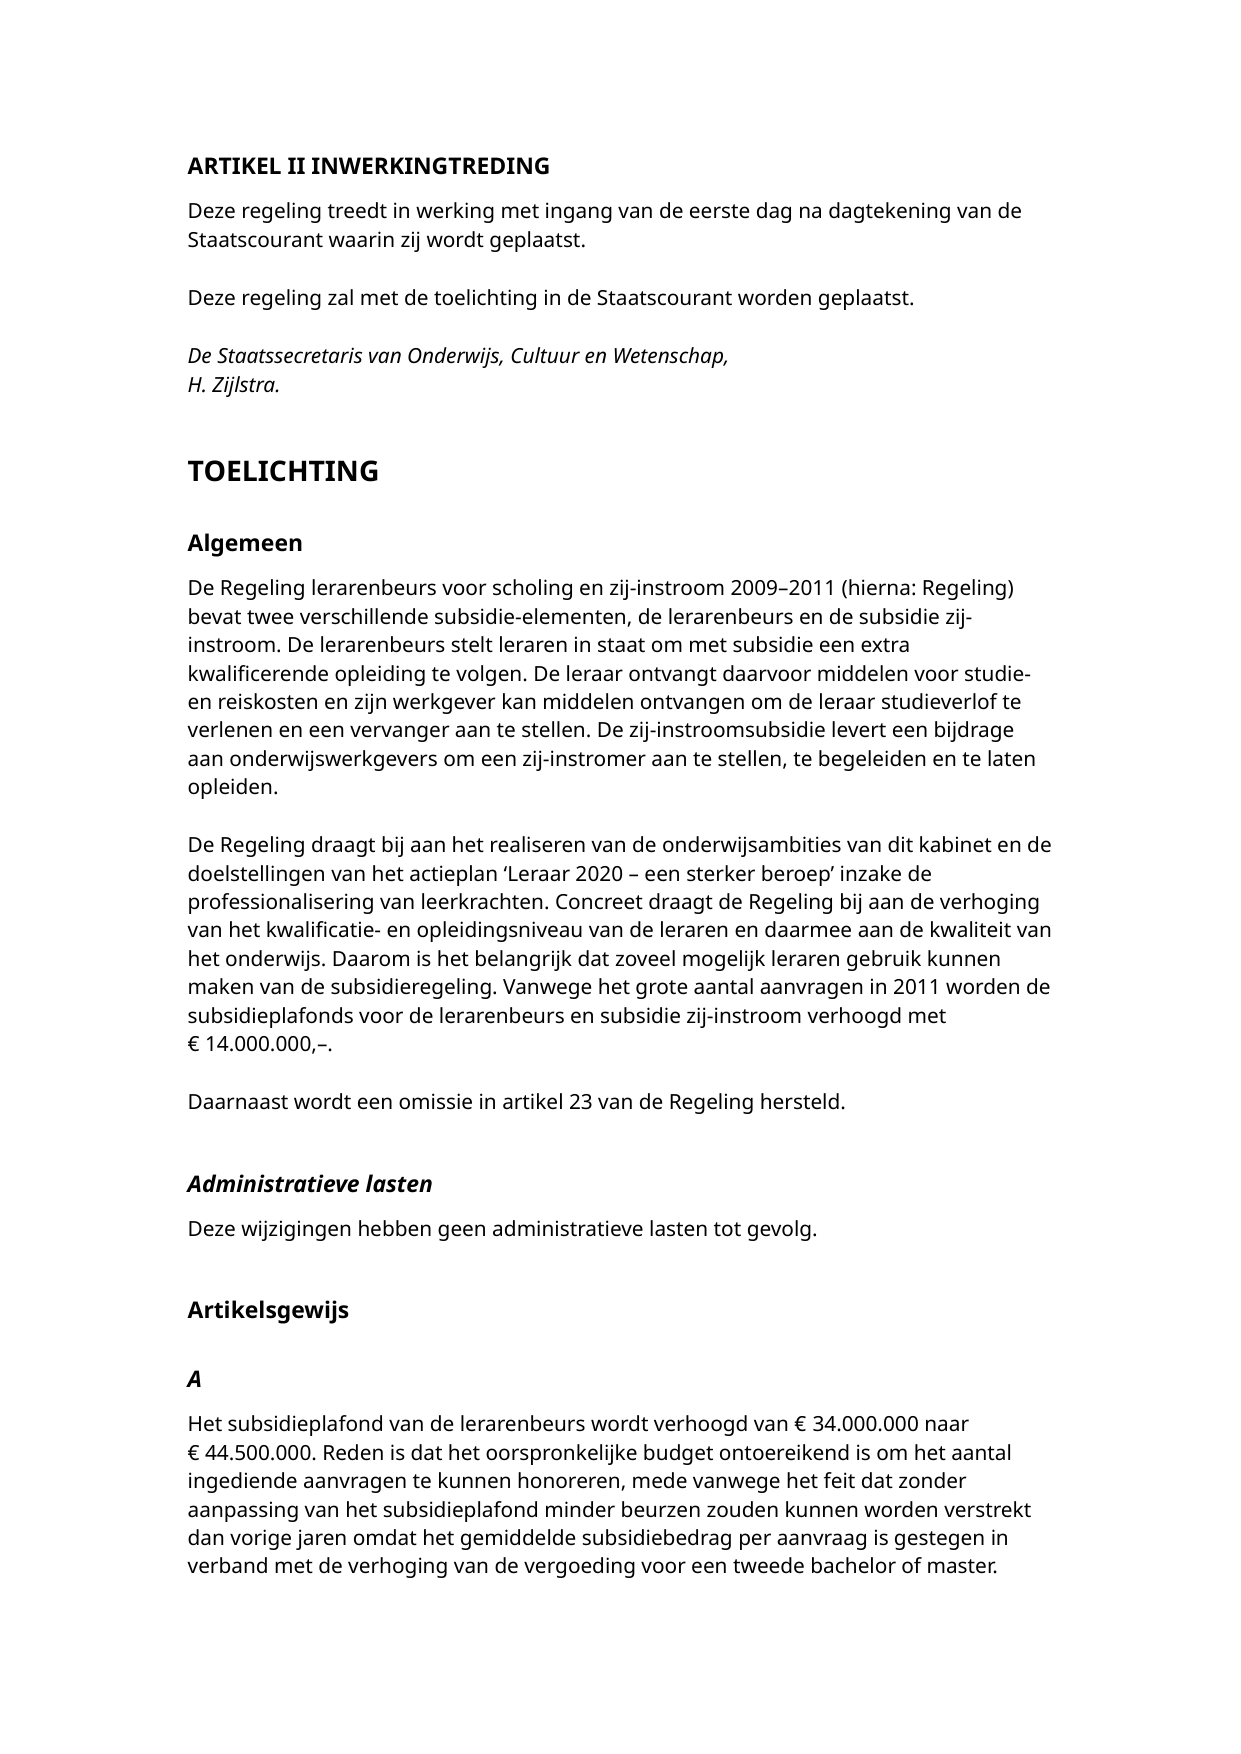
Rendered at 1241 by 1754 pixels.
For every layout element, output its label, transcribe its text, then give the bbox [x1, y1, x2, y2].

text Deze wijzigingen hebben geen administratieve lasten tot gevolg. [187, 1214, 1053, 1242]
subtitle ARTIKEL II INWERKINGTREDING [187, 150, 1053, 181]
text De Regeling draagt bij aan het realiseren van de onderwijsambities van dit kabinet en de doelstellingen van het actieplan ‘Leraar 2020 – een sterker beroep’ inzake de professionalisering van leerkrachten. Concreet draagt de Regeling bij aan de verhoging van het kwalificatie- en opleidingsniveau van de leraren en daarmee aan de kwaliteit van het onderwijs. Daarom is het belangrijk dat zoveel mogelijk leraren gebruik kunnen maken van de subsidieregeling. Vanwege het grote aantal aanvragen in 2011 worden de subsidieplafonds voor de lerarenbeurs en subsidie zij-instroom verhoogd met € 14.000.000,–. [187, 830, 1053, 1058]
text Deze regeling treedt in werking met ingang van de eerste dag na dagtekening van de Staatscourant waarin zij wordt geplaatst. [187, 196, 1053, 253]
text Deze regeling zal met de toelichting in de Staatscourant worden geplaatst. [187, 283, 1053, 312]
subtitle Artikelsgewijs [187, 1294, 1053, 1326]
text De Staatssecretaris van Onderwijs, Cultuur en Wetenschap, [187, 342, 1053, 370]
text Het subsidieplafond van de lerarenbeurs wordt verhoogd van € 34.000.000 naar € 44.500.000. Reden is dat het oorspronkelijke budget ontoereikend is om het aantal ingediende aanvragen te kunnen honoreren, mede vanwege het feit dat zonder aanpassing van het subsidieplafond minder beurzen zouden kunnen worden verstrekt dan vorige jaren omdat het gemiddelde subsidiebedrag per aanvraag is gestegen in verband met de verhoging van de vergoeding voor een tweede bachelor of master. [187, 1409, 1053, 1580]
text H. Zijlstra. [187, 370, 1053, 398]
subtitle TOELICHTING [187, 451, 1053, 489]
text Daarnaast wordt een omissie in artikel 23 van de Regeling hersteld. [187, 1087, 1053, 1116]
subtitle Algemeen [187, 527, 1053, 558]
subtitle A [187, 1363, 1053, 1394]
text De Regeling lerarenbeurs voor scholing en zij-instroom 2009–2011 (hierna: Regeling) bevat twee verschillende subsidie-elementen, de lerarenbeurs en de subsidie zij-instroom. De lerarenbeurs stelt leraren in staat om met subsidie een extra kwalificerende opleiding te volgen. De leraar ontvangt daarvoor middelen voor studie- en reiskosten en zijn werkgever kan middelen ontvangen om de leraar studieverlof te verlenen en een vervanger aan te stellen. De zij-instroomsubsidie levert een bijdrage aan onderwijswerkgevers om een zij-instromer aan te stellen, te begeleiden en te laten opleiden. [187, 573, 1053, 801]
subtitle Administratieve lasten [187, 1168, 1053, 1199]
